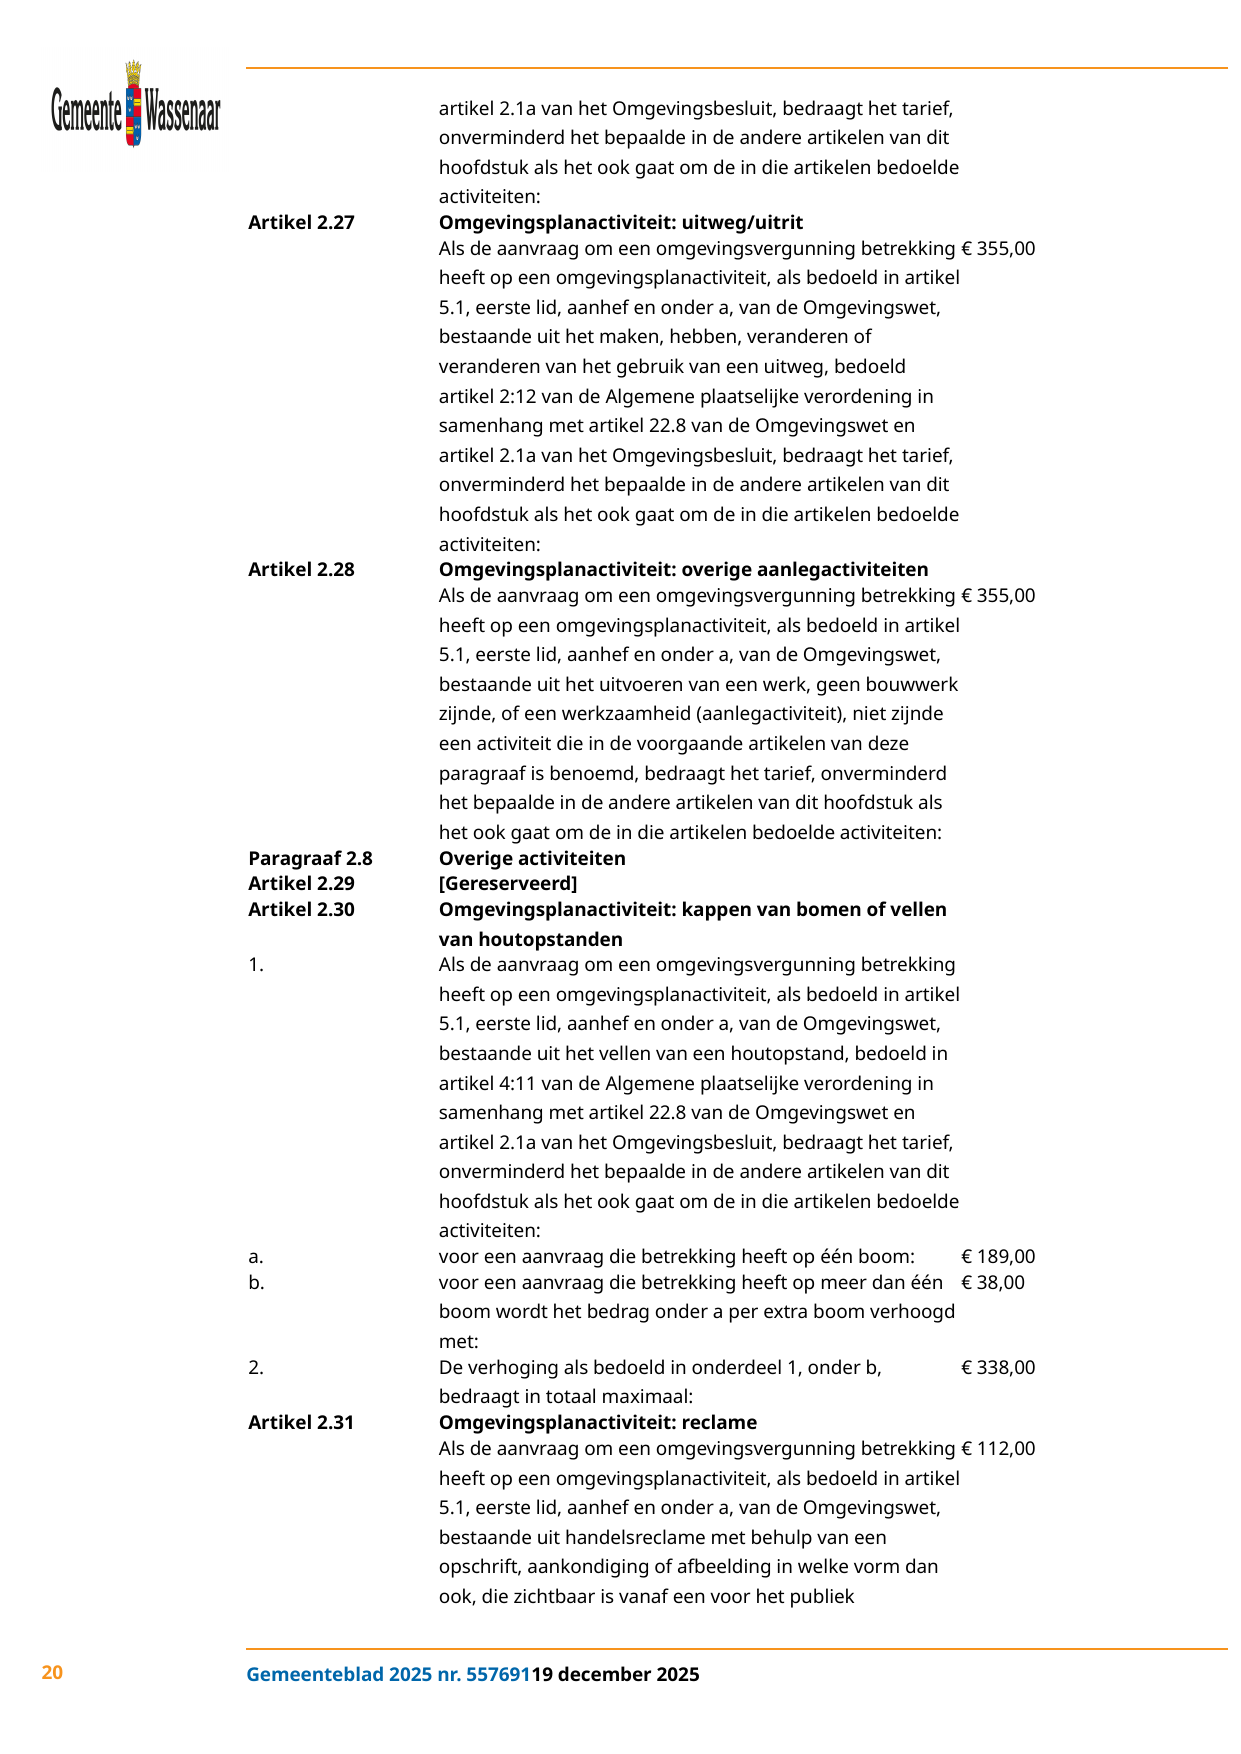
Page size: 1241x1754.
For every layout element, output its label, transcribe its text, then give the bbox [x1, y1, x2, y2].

table_cell Artikel 2.29 [248, 870, 439, 896]
table_cell € 189,00 [961, 1244, 1152, 1269]
table_cell [248, 1435, 439, 1609]
table_cell Omgevingsplanactiviteit: kappen van bomen of vellen van houtopstanden [439, 896, 961, 951]
table_cell De verhoging als bedoeld in onderdeel 1, onder b, bedraagt in totaal maximaal: [439, 1354, 961, 1409]
table_cell a. [248, 1244, 439, 1269]
table_cell [961, 95, 1152, 209]
table_cell Artikel 2.31 [248, 1409, 439, 1435]
table_cell [961, 896, 1152, 951]
table_cell [248, 582, 439, 845]
picture [41, 47, 231, 172]
table_cell Artikel 2.30 [248, 896, 439, 951]
table_cell Omgevingsplanactiviteit: uitweg/uitrit [439, 209, 961, 235]
table_cell [248, 95, 439, 209]
table_cell € 112,00 [961, 1435, 1152, 1609]
table_cell voor een aanvraag die betrekking heeft op meer dan één boom wordt het bedrag onder a per extra boom verhoogd met: [439, 1269, 961, 1354]
table_cell Artikel 2.28 [248, 557, 439, 582]
table_cell Omgevingsplanactiviteit: reclame [439, 1409, 961, 1435]
table_cell [961, 951, 1152, 1243]
table_cell Als de aanvraag om een omgevingsvergunning betrekking heeft op een omgevingsplanactiviteit, als bedoeld in artikel 5.1, eerste lid, aanhef en onder a, van de Omgevingswet, bestaande uit het uitvoeren van een werk, geen bouwwerk zijnde, of een werkzaamheid (aanlegactiviteit), niet zijnde een activiteit die in de voorgaande artikelen van deze paragraaf is benoemd, bedraagt het tarief, onverminderd het bepaalde in de andere artikelen van dit hoofdstuk als het ook gaat om de in die artikelen bedoelde activiteiten: [439, 582, 961, 845]
table_cell Als de aanvraag om een omgevingsvergunning betrekking heeft op een omgevingsplanactiviteit, als bedoeld in artikel 5.1, eerste lid, aanhef en onder a, van de Omgevingswet, bestaande uit het vellen van een houtopstand, bedoeld in artikel 4:11 van de Algemene plaatselijke verordening in samenhang met artikel 22.8 van de Omgevingswet en artikel 2.1a van het Omgevingsbesluit, bedraagt het tarief, onverminderd het bepaalde in de andere artikelen van dit hoofdstuk als het ook gaat om de in die artikelen bedoelde activiteiten: [439, 951, 961, 1243]
table_cell € 38,00 [961, 1269, 1152, 1354]
table_cell Overige activiteiten [439, 845, 961, 870]
table_cell € 338,00 [961, 1354, 1152, 1409]
table_cell voor een aanvraag die betrekking heeft op één boom: [439, 1244, 961, 1269]
table_cell b. [248, 1269, 439, 1354]
table_cell [Gereserveerd] [439, 870, 961, 896]
table_cell Als de aanvraag om een omgevingsvergunning betrekking heeft op een omgevingsplanactiviteit, als bedoeld in artikel 5.1, eerste lid, aanhef en onder a, van de Omgevingswet, bestaande uit het maken, hebben, veranderen of veranderen van het gebruik van een uitweg, bedoeld artikel 2:12 van de Algemene plaatselijke verordening in samenhang met artikel 22.8 van de Omgevingswet en artikel 2.1a van het Omgevingsbesluit, bedraagt het tarief, onverminderd het bepaalde in de andere artikelen van dit hoofdstuk als het ook gaat om de in die artikelen bedoelde activiteiten: [439, 235, 961, 557]
table_cell artikel 2.1a van het Omgevingsbesluit, bedraagt het tarief, onverminderd het bepaalde in de andere artikelen van dit hoofdstuk als het ook gaat om de in die artikelen bedoelde activiteiten: [439, 95, 961, 209]
table_cell € 355,00 [961, 235, 1152, 557]
table_cell 2. [248, 1354, 439, 1409]
table_cell 1. [248, 951, 439, 1243]
table_cell [961, 870, 1152, 896]
table_cell Omgevingsplanactiviteit: overige aanlegactiviteiten [439, 557, 961, 582]
table_cell [248, 235, 439, 557]
table_cell [961, 209, 1152, 235]
table_cell [961, 1409, 1152, 1435]
table_cell Paragraaf 2.8 [248, 845, 439, 870]
table_cell [961, 845, 1152, 870]
table_cell [961, 557, 1152, 582]
table_cell Als de aanvraag om een omgevingsvergunning betrekking heeft op een omgevingsplanactiviteit, als bedoeld in artikel 5.1, eerste lid, aanhef en onder a, van de Omgevingswet, bestaande uit handelsreclame met behulp van een opschrift, aankondiging of afbeelding in welke vorm dan ook, die zichtbaar is vanaf een voor het publiek [439, 1435, 961, 1609]
table_cell € 355,00 [961, 582, 1152, 845]
table_cell Artikel 2.27 [248, 209, 439, 235]
